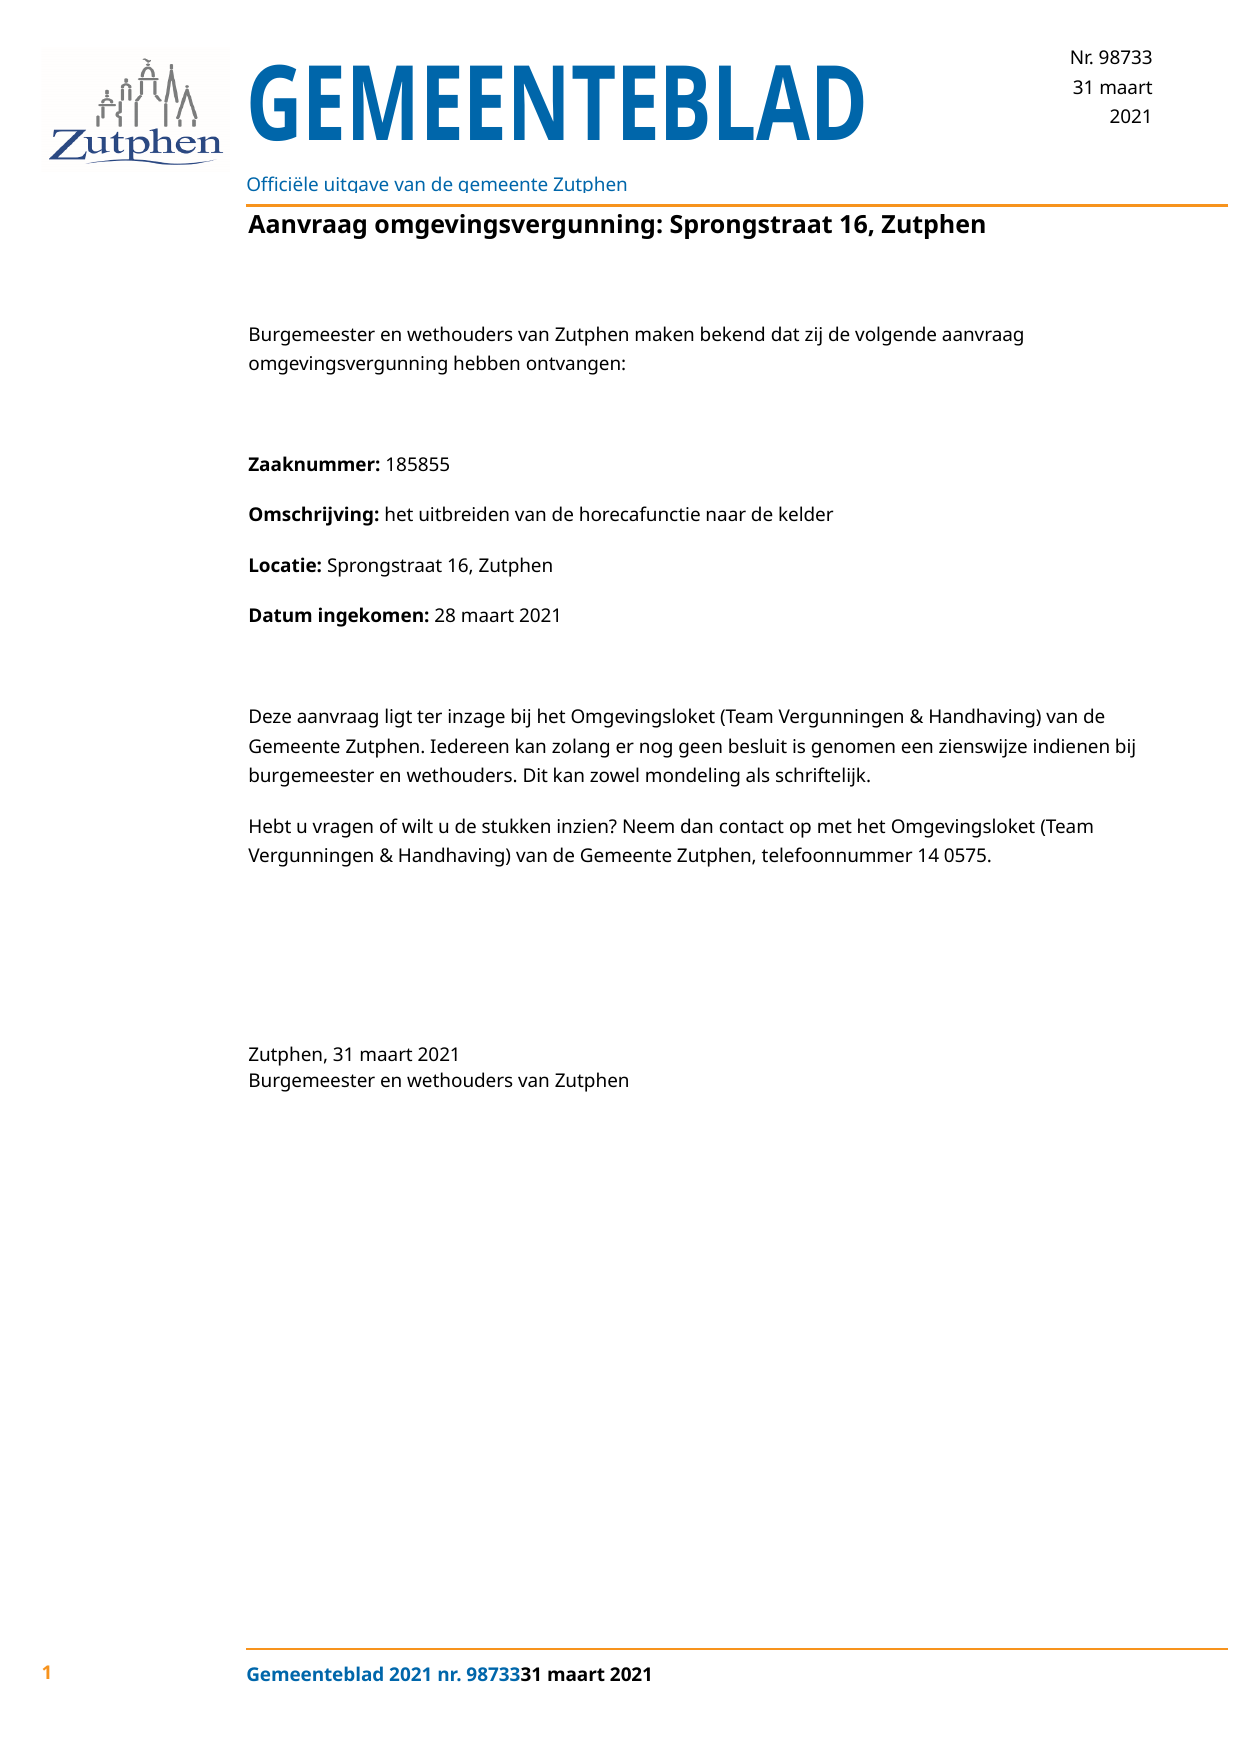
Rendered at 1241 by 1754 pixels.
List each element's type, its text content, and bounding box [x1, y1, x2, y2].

text Aanvraag omgevingsvergunning: Sprongstraat 16, Zutphen [248, 207, 1152, 241]
text Hebt u vragen of wilt u de stukken inzien? Neem dan contact op met het Omgevingsloket (Team Vergunningen & Handhaving) van de Gemeente Zutphen, telefoonnummer 14 0575. [248, 813, 1152, 868]
text Burgemeester en wethouders van Zutphen maken bekend dat zij de volgende aanvraag omgevingsvergunning hebben ontvangen: [248, 321, 1152, 376]
text Zutphen, 31 maart 2021 [248, 1041, 1152, 1067]
text Datum ingekomen: 28 maart 2021 [248, 602, 1152, 628]
text Zaaknummer: 185855 [248, 451, 1152, 477]
text Burgemeester en wethouders van Zutphen [248, 1067, 1152, 1093]
picture [41, 47, 231, 172]
text Locatie: Sprongstraat 16, Zutphen [248, 552, 1152, 578]
text Deze aanvraag ligt ter inzage bij het Omgevingsloket (Team Vergunningen & Handhaving) van de Gemeente Zutphen. Iedereen kan zolang er nog geen besluit is genomen een zienswijze indienen bij burgemeester en wethouders. Dit kan zowel mondeling als schriftelijk. [248, 703, 1152, 788]
text Omschrijving: het uitbreiden van de horecafunctie naar de kelder [248, 502, 1152, 527]
